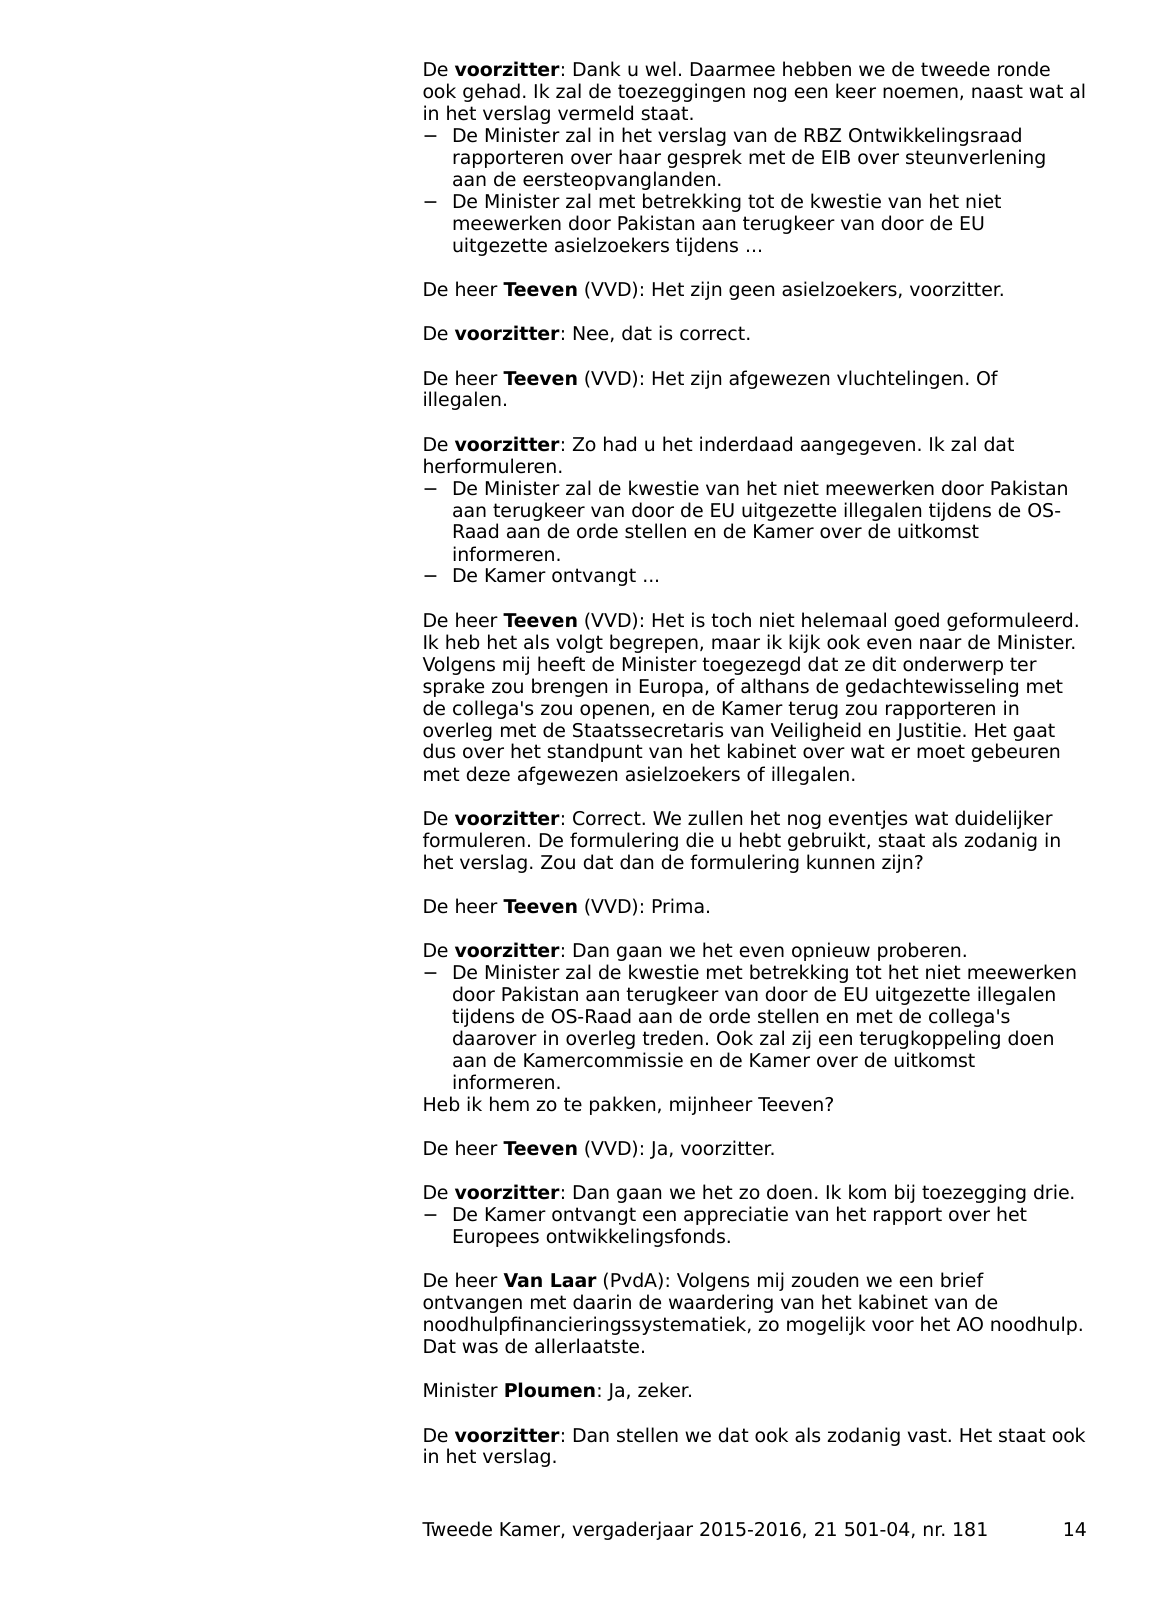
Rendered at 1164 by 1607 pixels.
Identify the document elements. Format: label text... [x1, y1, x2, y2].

text − De Minister zal de kwestie van het niet meewerken door Pakistan aan terugkeer van door de EU uitgezette illegalen tijdens de OS-Raad aan de orde stellen en de Kamer over de uitkomst informeren. [422, 477, 1087, 565]
text − De Kamer ontvangt een appreciatie van het rapport over het Europees ontwikkelingsfonds. [422, 1204, 1087, 1248]
text − De Minister zal de kwestie met betrekking tot het niet meewerken door Pakistan aan terugkeer van door de EU uitgezette illegalen tijdens de OS-Raad aan de orde stellen en met de collega's daarover in overleg treden. Ook zal zij een terugkoppeling doen aan de Kamercommissie en de Kamer over de uitkomst informeren. [422, 962, 1087, 1094]
text Minister Ploumen: Ja, zeker. [422, 1380, 1087, 1402]
text − De Kamer ontvangt ... [422, 565, 1087, 587]
text De voorzitter: Dan stellen we dat ook als zodanig vast. Het staat ook in het verslag. [422, 1424, 1087, 1468]
text − De Minister zal met betrekking tot de kwestie van het niet meewerken door Pakistan aan terugkeer van door de EU uitgezette asielzoekers tijdens ... [422, 191, 1087, 257]
text De heer Van Laar (PvdA): Volgens mij zouden we een brief ontvangen met daarin de waardering van het kabinet van de noodhulpfinancieringssystematiek, zo mogelijk voor het AO noodhulp. Dat was de allerlaatste. [422, 1270, 1087, 1358]
text De voorzitter: Dan gaan we het even opnieuw proberen. [422, 940, 1087, 962]
text De voorzitter: Zo had u het inderdaad aangegeven. Ik zal dat herformuleren. [422, 433, 1087, 477]
text De heer Teeven (VVD): Het is toch niet helemaal goed geformuleerd. Ik heb het als volgt begrepen, maar ik kijk ook even naar de Minister. Volgens mij heeft de Minister toegezegd dat ze dit onderwerp ter sprake zou brengen in Europa, of althans de gedachtewisseling met de collega's zou openen, en de Kamer terug zou rapporteren in overleg met de Staatssecretaris van Veiligheid en Justitie. Het gaat dus over het standpunt van het kabinet over wat er moet gebeuren met deze afgewezen asielzoekers of illegalen. [422, 609, 1087, 785]
text De heer Teeven (VVD): Het zijn afgewezen vluchtelingen. Of illegalen. [422, 367, 1087, 411]
text De heer Teeven (VVD): Prima. [422, 896, 1087, 918]
text De voorzitter: Dan gaan we het zo doen. Ik kom bij toezegging drie. [422, 1182, 1087, 1204]
text − De Minister zal in het verslag van de RBZ Ontwikkelingsraad rapporteren over haar gesprek met de EIB over steunverlening aan de eersteopvanglanden. [422, 125, 1087, 191]
text De heer Teeven (VVD): Ja, voorzitter. [422, 1138, 1087, 1160]
text De voorzitter: Nee, dat is correct. [422, 323, 1087, 345]
text De voorzitter: Correct. We zullen het nog eventjes wat duidelijker formuleren. De formulering die u hebt gebruikt, staat als zodanig in het verslag. Zou dat dan de formulering kunnen zijn? [422, 808, 1087, 873]
text Heb ik hem zo te pakken, mijnheer Teeven? [422, 1094, 1087, 1116]
text De heer Teeven (VVD): Het zijn geen asielzoekers, voorzitter. [422, 279, 1087, 301]
text De voorzitter: Dank u wel. Daarmee hebben we de tweede ronde ook gehad. Ik zal de toezeggingen nog een keer noemen, naast wat al in het verslag vermeld staat. [422, 59, 1087, 125]
